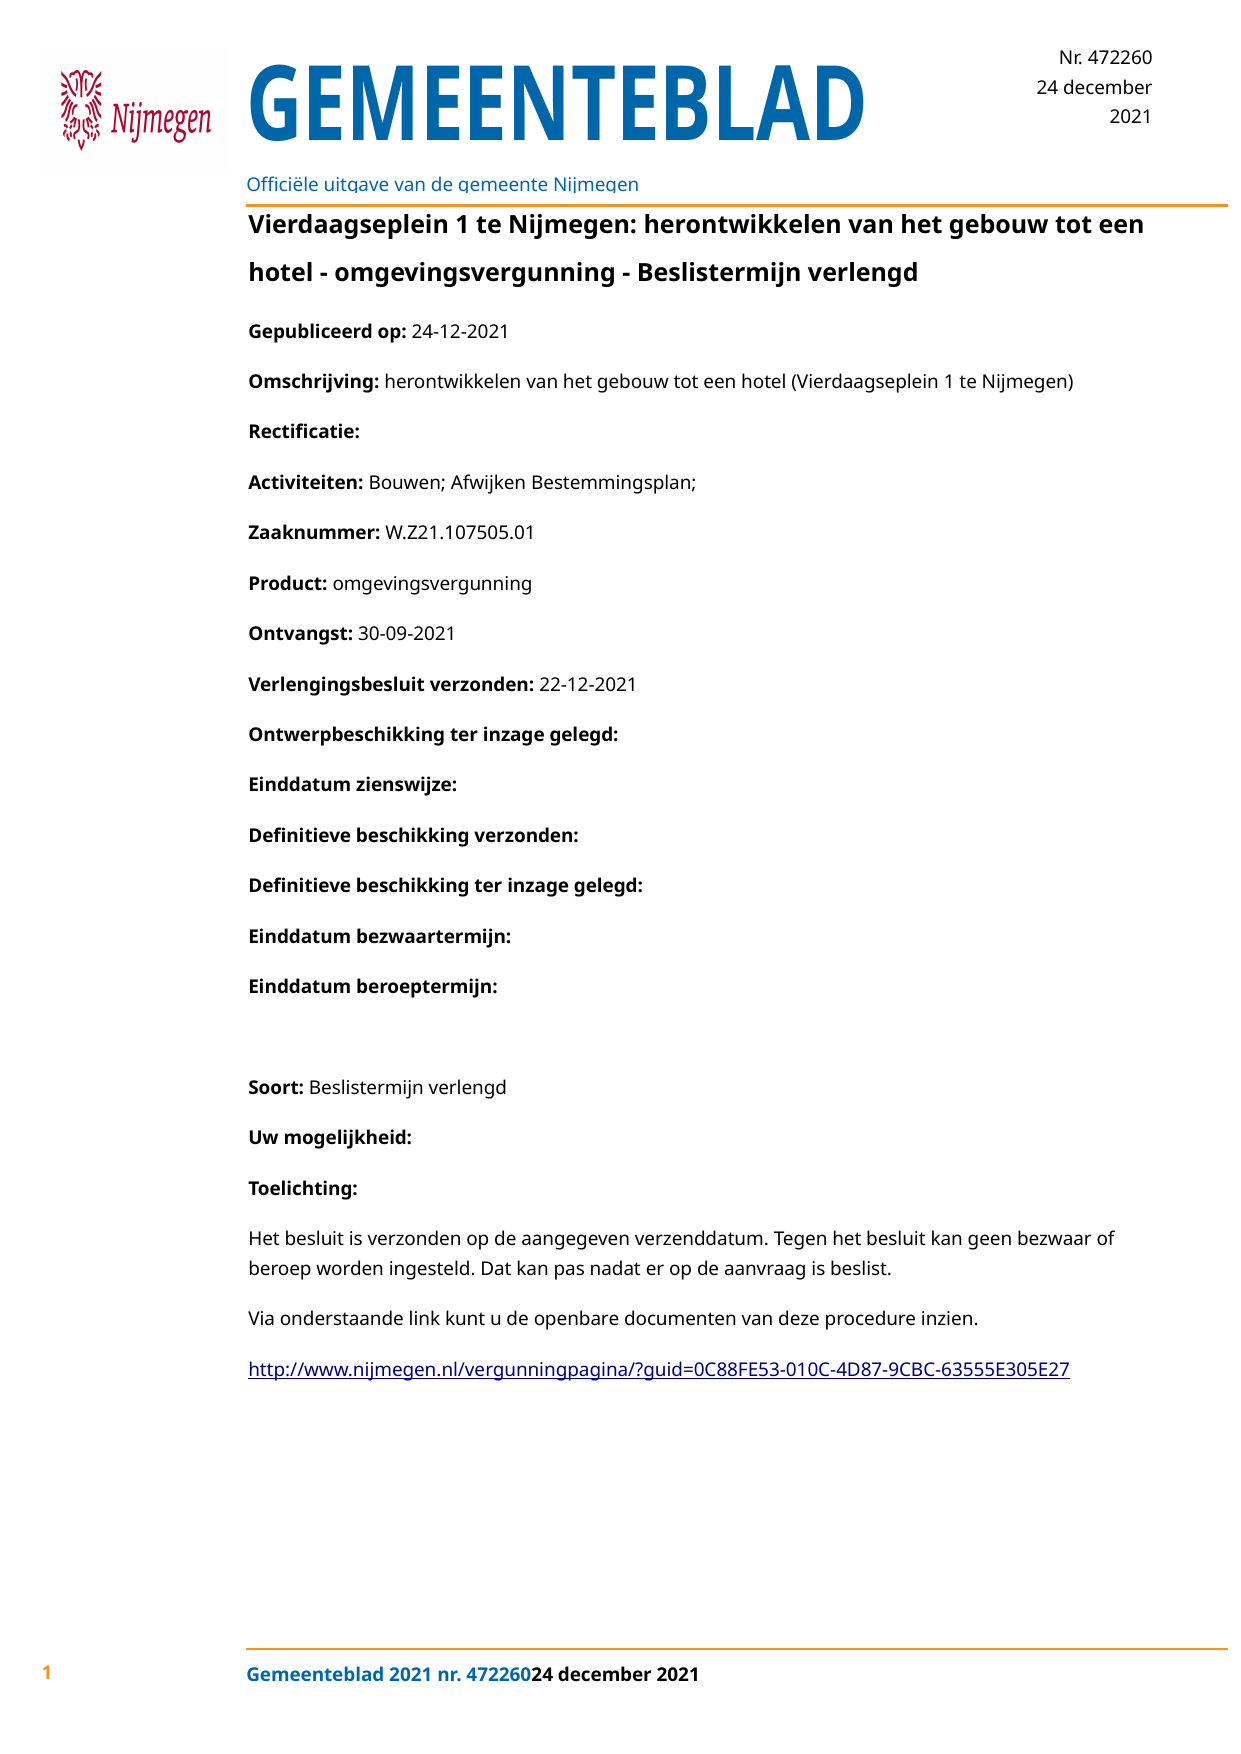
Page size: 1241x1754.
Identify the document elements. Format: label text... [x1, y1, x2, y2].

text Product: omgevingsvergunning [248, 570, 1152, 596]
text Vierdaagseplein 1 te Nijmegen: herontwikkelen van het gebouw tot een hotel - omgevingsvergunning - Beslistermijn verlengd [248, 207, 1152, 288]
text Toelichting: [248, 1175, 1152, 1201]
text Zaaknummer: W.Z21.107505.01 [248, 519, 1152, 545]
text Omschrijving: herontwikkelen van het gebouw tot een hotel (Vierdaagseplein 1 te Nijmegen) [248, 368, 1152, 394]
text Uw mogelijkheid: [248, 1124, 1152, 1150]
text Einddatum bezwaartermijn: [248, 923, 1152, 949]
text Einddatum zienswijze: [248, 772, 1152, 797]
text Verlengingsbesluit verzonden: 22-12-2021 [248, 671, 1152, 697]
text Definitieve beschikking verzonden: [248, 822, 1152, 848]
text Soort: Beslistermijn verlengd [248, 1074, 1152, 1100]
text Rectificatie: [248, 419, 1152, 444]
text Ontvangst: 30-09-2021 [248, 620, 1152, 646]
text Het besluit is verzonden op de aangegeven verzenddatum. Tegen het besluit kan geen bezwaar of beroep worden ingesteld. Dat kan pas nadat er op de aanvraag is beslist. [248, 1225, 1152, 1281]
text Ontwerpbeschikking ter inzage gelegd: [248, 721, 1152, 747]
text Definitieve beschikking ter inzage gelegd: [248, 872, 1152, 898]
text Gepubliceerd op: 24-12-2021 [248, 318, 1152, 344]
text Activiteiten: Bouwen; Afwijken Bestemmingsplan; [248, 469, 1152, 495]
text Via onderstaande link kunt u de openbare documenten van deze procedure inzien. [248, 1305, 1152, 1331]
picture [41, 47, 231, 172]
text Einddatum beroeptermijn: [248, 973, 1152, 999]
text http://www.nijmegen.nl/vergunningpagina/?guid=0C88FE53-010C-4D87-9CBC-63555E305E27 [248, 1356, 1152, 1382]
